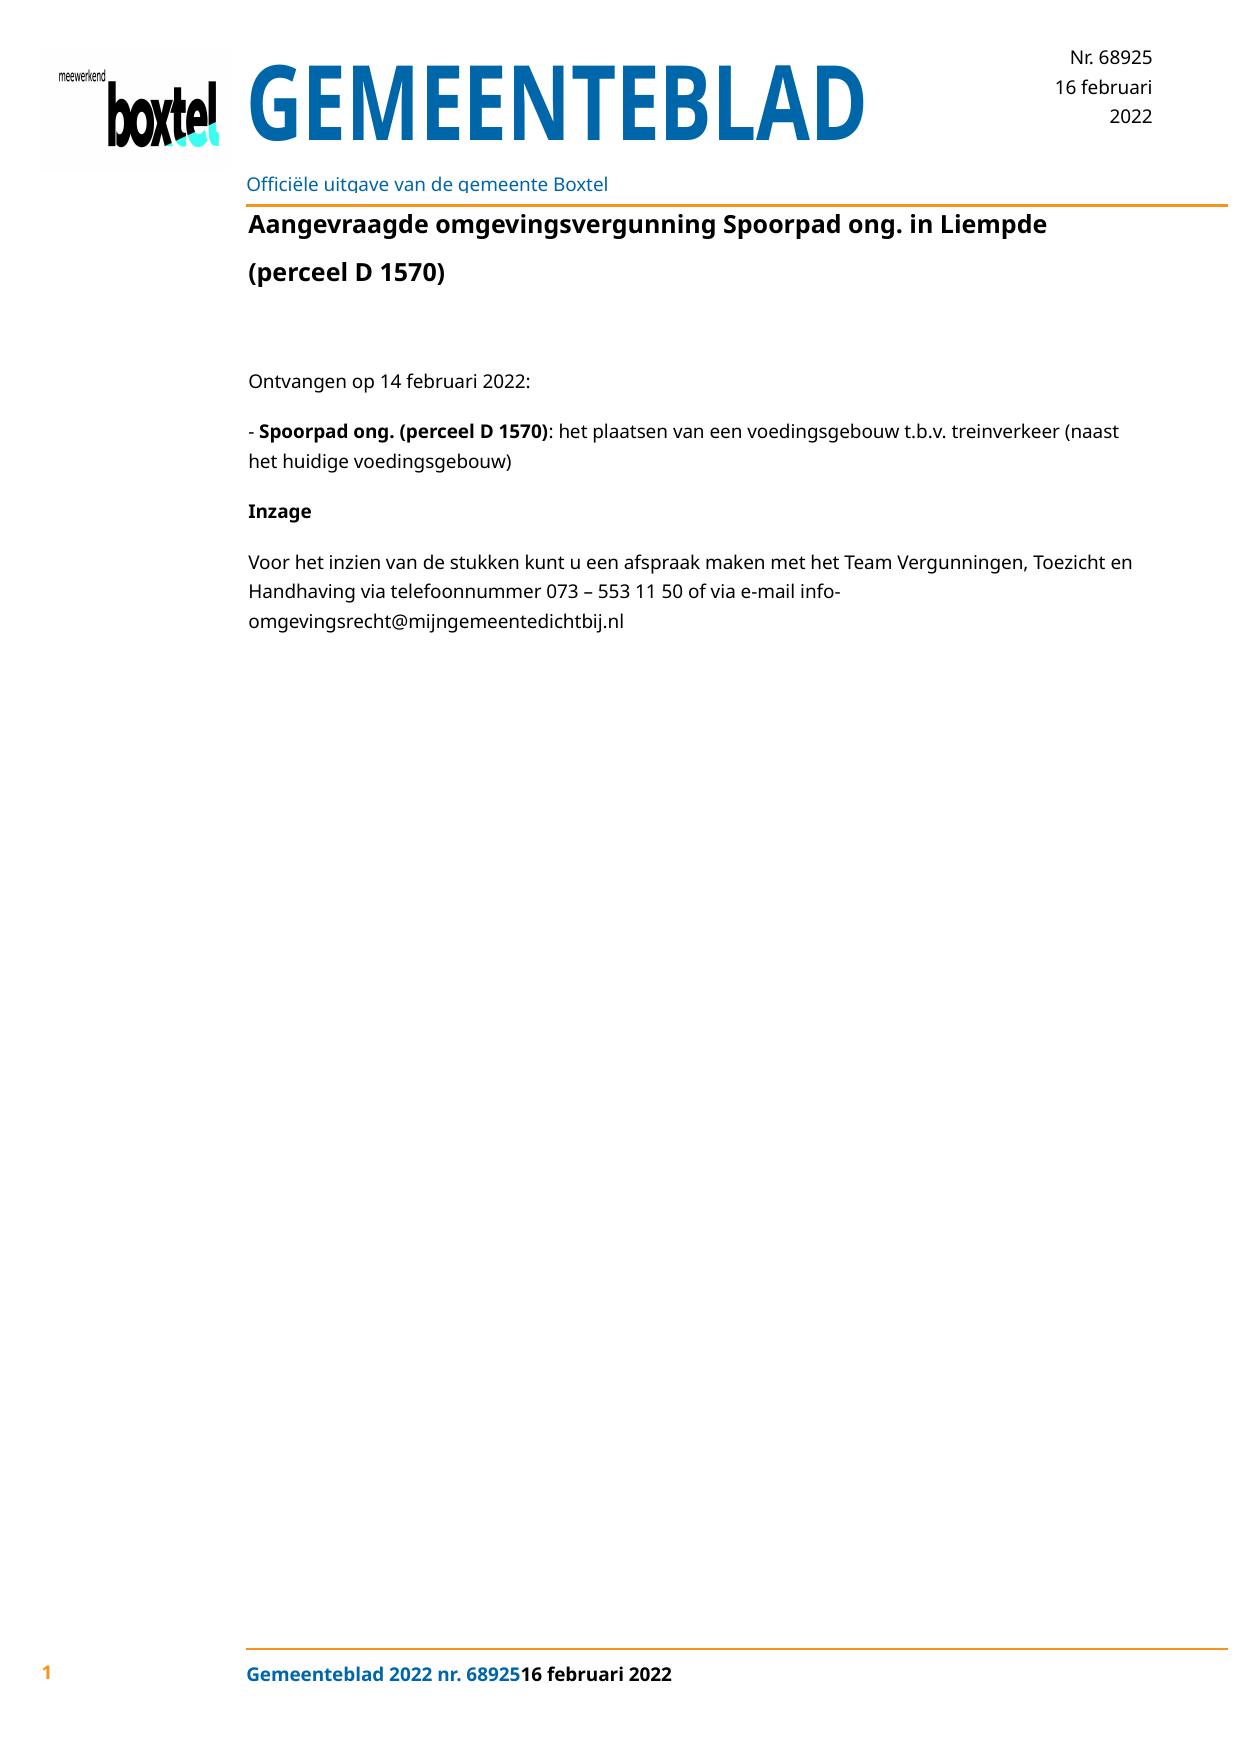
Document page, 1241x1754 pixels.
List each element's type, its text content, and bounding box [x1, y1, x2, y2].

text - Spoorpad ong. (perceel D 1570): het plaatsen van een voedingsgebouw t.b.v. treinverkeer (naast het huidige voedingsgebouw) [248, 419, 1152, 474]
text Voor het inzien van de stukken kunt u een afspraak maken met het Team Vergunningen, Toezicht en Handhaving via telefoonnummer 073 – 553 11 50 of via e-mail info-omgevingsrecht@mijngemeentedichtbij.nl [248, 549, 1152, 634]
text Ontvangen op 14 februari 2022: [248, 368, 1152, 394]
picture [41, 47, 231, 172]
text Inzage [248, 499, 1152, 524]
text Aangevraagde omgevingsvergunning Spoorpad ong. in Liempde (perceel D 1570) [248, 207, 1152, 288]
